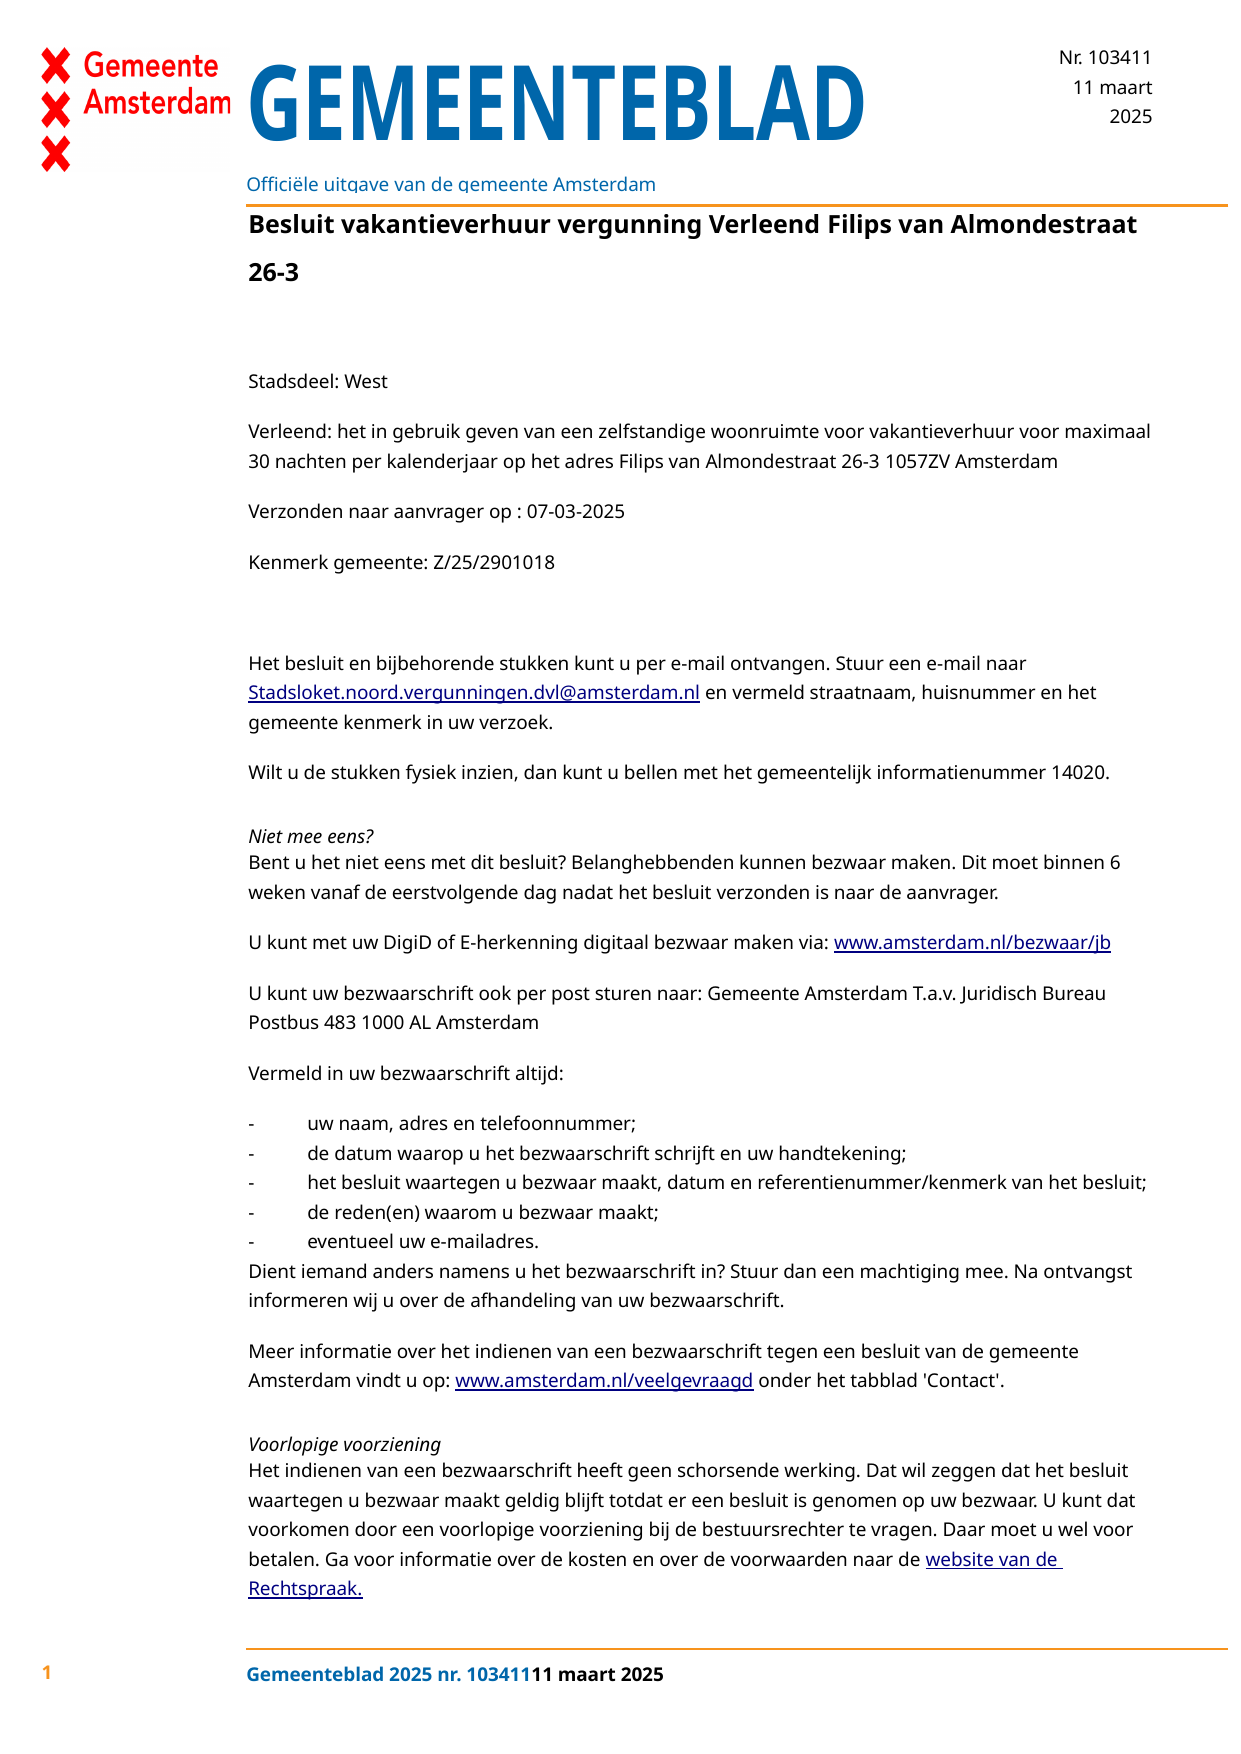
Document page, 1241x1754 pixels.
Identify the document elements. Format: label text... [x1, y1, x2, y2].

text U kunt met uw DigiD of E-herkenning digitaal bezwaar maken via: www.amsterdam.nl/bezwaar/jb [248, 929, 1152, 955]
text Meer informatie over het indienen van een bezwaarschrift tegen een besluit van de gemeente Amsterdam vindt u op: www.amsterdam.nl/veelgevraagd onder het tabblad 'Contact'. [248, 1338, 1152, 1393]
list uw naam, adres en telefoonnummer; [248, 1110, 1152, 1136]
text Stadsdeel: West [248, 368, 1152, 394]
picture [41, 47, 231, 172]
text Dient iemand anders namens u het bezwaarschrift in? Stuur dan een machtiging mee. Na ontvangst informeren wij u over de afhandeling van uw bezwaarschrift. [248, 1258, 1152, 1313]
text Besluit vakantieverhuur vergunning Verleend Filips van Almondestraat 26-3 [248, 207, 1152, 288]
text Kenmerk gemeente: Z/25/2901018 [248, 549, 1152, 575]
list de reden(en) waarom u bezwaar maakt; [248, 1199, 1152, 1224]
text Voorlopige voorziening [248, 1432, 1152, 1457]
list het besluit waartegen u bezwaar maakt, datum en referentienummer/kenmerk van het besluit; [248, 1169, 1152, 1195]
list de datum waarop u het bezwaarschrift schrijft en uw handtekening; [248, 1140, 1152, 1165]
text Niet mee eens? [248, 823, 1152, 849]
text Wilt u de stukken fysiek inzien, dan kunt u bellen met het gemeentelijk informatienummer 14020. [248, 759, 1152, 785]
list eventueel uw e-mailadres. [248, 1228, 1152, 1254]
text Verzonden naar aanvrager op : 07-03-2025 [248, 499, 1152, 524]
text U kunt uw bezwaarschrift ook per post sturen naar: Gemeente Amsterdam T.a.v. Juridisch Bureau Postbus 483 1000 AL Amsterdam [248, 980, 1152, 1035]
text Vermeld in uw bezwaarschrift altijd: [248, 1060, 1152, 1085]
text Verleend: het in gebruik geven van een zelfstandige woonruimte voor vakantieverhuur voor maximaal 30 nachten per kalenderjaar op het adres Filips van Almondestraat 26-3 1057ZV Amsterdam [248, 419, 1152, 474]
text Het besluit en bijbehorende stukken kunt u per e-mail ontvangen. Stuur een e-mail naar Stadsloket.noord.vergunningen.dvl@amsterdam.nl en vermeld straatnaam, huisnummer en het gemeente kenmerk in uw verzoek. [248, 650, 1152, 735]
text Het indienen van een bezwaarschrift heeft geen schorsende werking. Dat wil zeggen dat het besluit waartegen u bezwaar maakt geldig blijft totdat er een besluit is genomen op uw bezwaar. U kunt dat voorkomen door een voorlopige voorziening bij de bestuursrechter te vragen. Daar moet u wel voor betalen. Ga voor informatie over de kosten en over de voorwaarden naar de website van de Rechtspraak. [248, 1457, 1152, 1601]
text Bent u het niet eens met dit besluit? Belanghebbenden kunnen bezwaar maken. Dit moet binnen 6 weken vanaf de eerstvolgende dag nadat het besluit verzonden is naar de aanvrager. [248, 849, 1152, 904]
